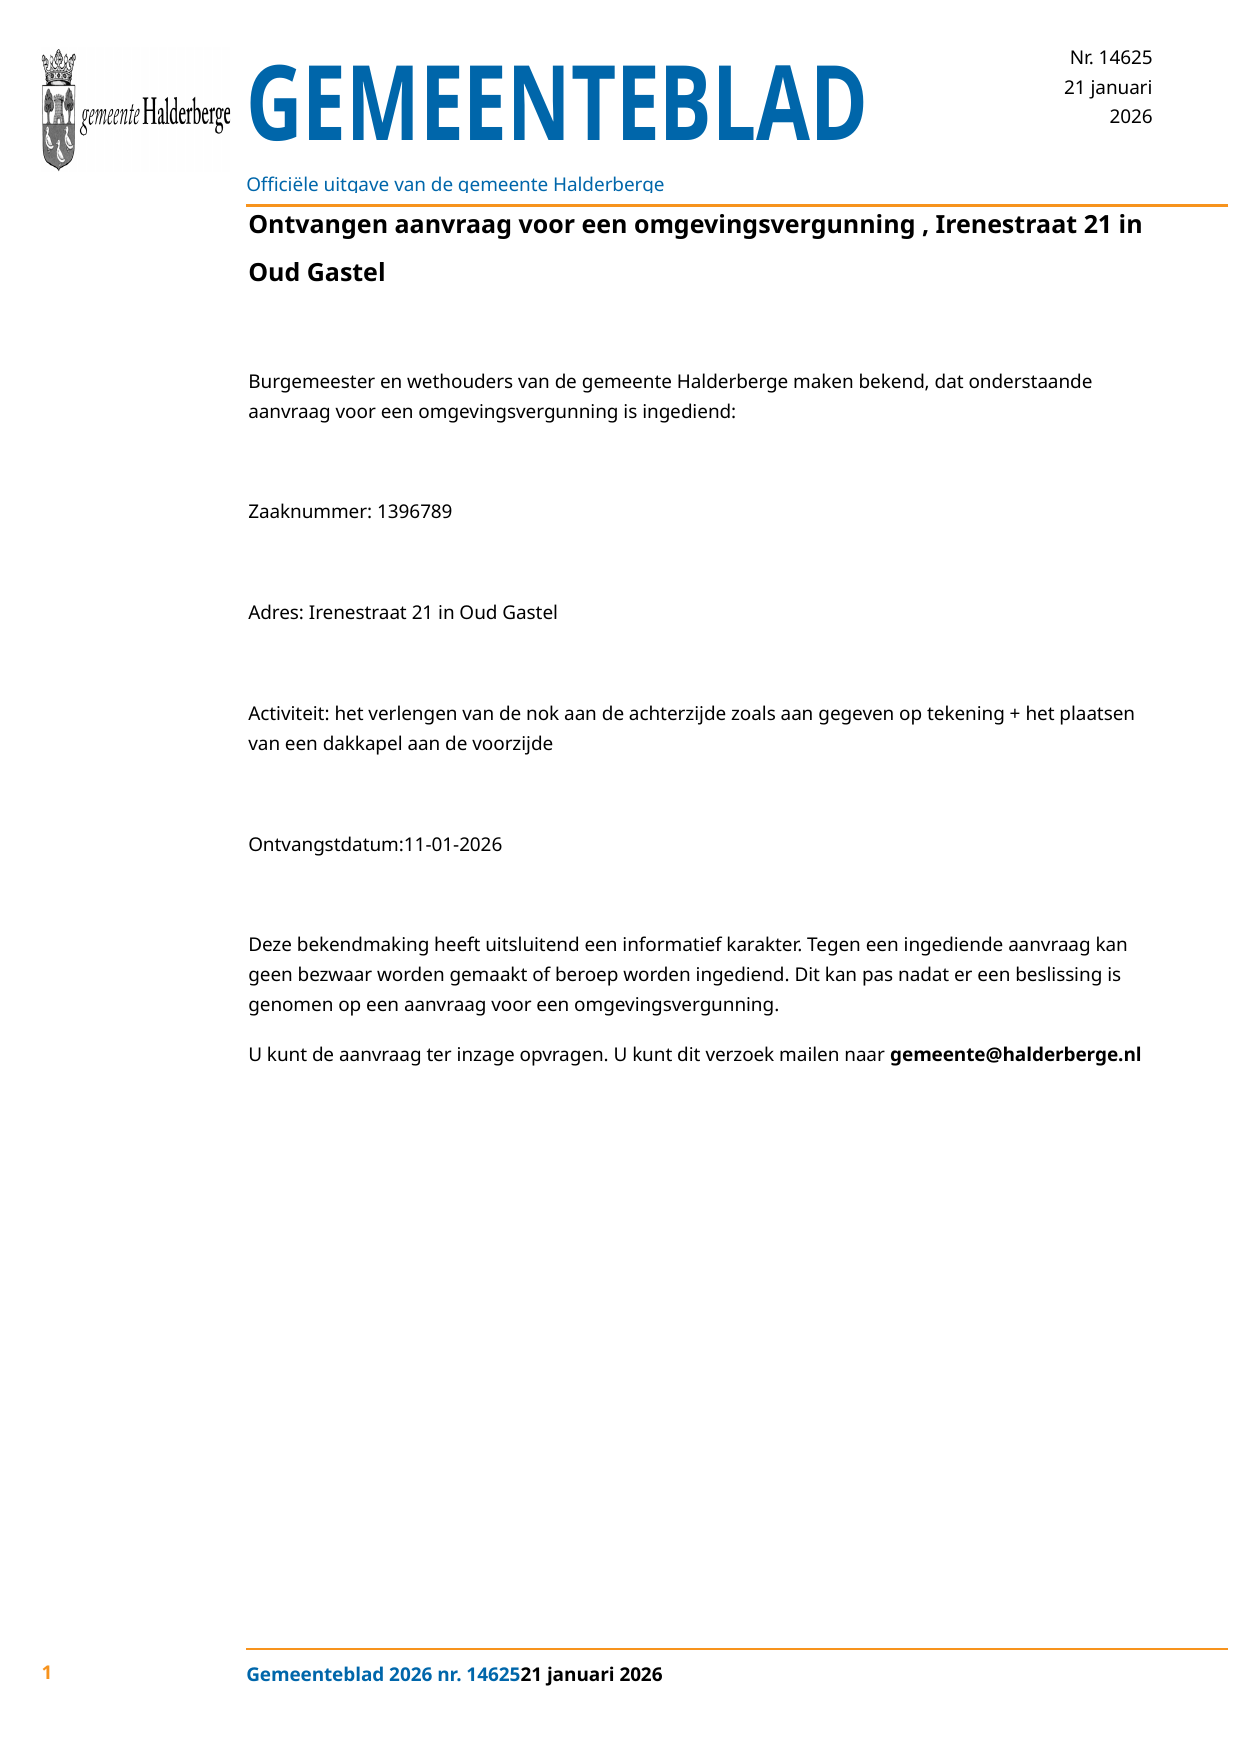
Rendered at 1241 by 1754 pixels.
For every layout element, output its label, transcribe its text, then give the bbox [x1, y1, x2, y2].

text Burgemeester en wethouders van de gemeente Halderberge maken bekend, dat onderstaande aanvraag voor een omgevingsvergunning is ingediend: [248, 368, 1152, 424]
text Deze bekendmaking heeft uitsluitend een informatief karakter. Tegen een ingediende aanvraag kan geen bezwaar worden gemaakt of beroep worden ingediend. Dit kan pas nadat er een beslissing is genomen op een aanvraag voor een omgevingsvergunning. [248, 932, 1152, 1017]
text Zaaknummer: 1396789 [248, 499, 1152, 524]
text Adres: Irenestraat 21 in Oud Gastel [248, 599, 1152, 625]
text Ontvangen aanvraag voor een omgevingsvergunning , Irenestraat 21 in Oud Gastel [248, 207, 1152, 288]
text U kunt de aanvraag ter inzage opvragen. U kunt dit verzoek mailen naar gemeente@halderberge.nl [248, 1041, 1152, 1067]
text Ontvangstdatum:11-01-2026 [248, 831, 1152, 857]
text Activiteit: het verlengen van de nok aan de achterzijde zoals aan gegeven op tekening + het plaatsen van een dakkapel aan de voorzijde [248, 700, 1152, 756]
picture [41, 47, 231, 172]
